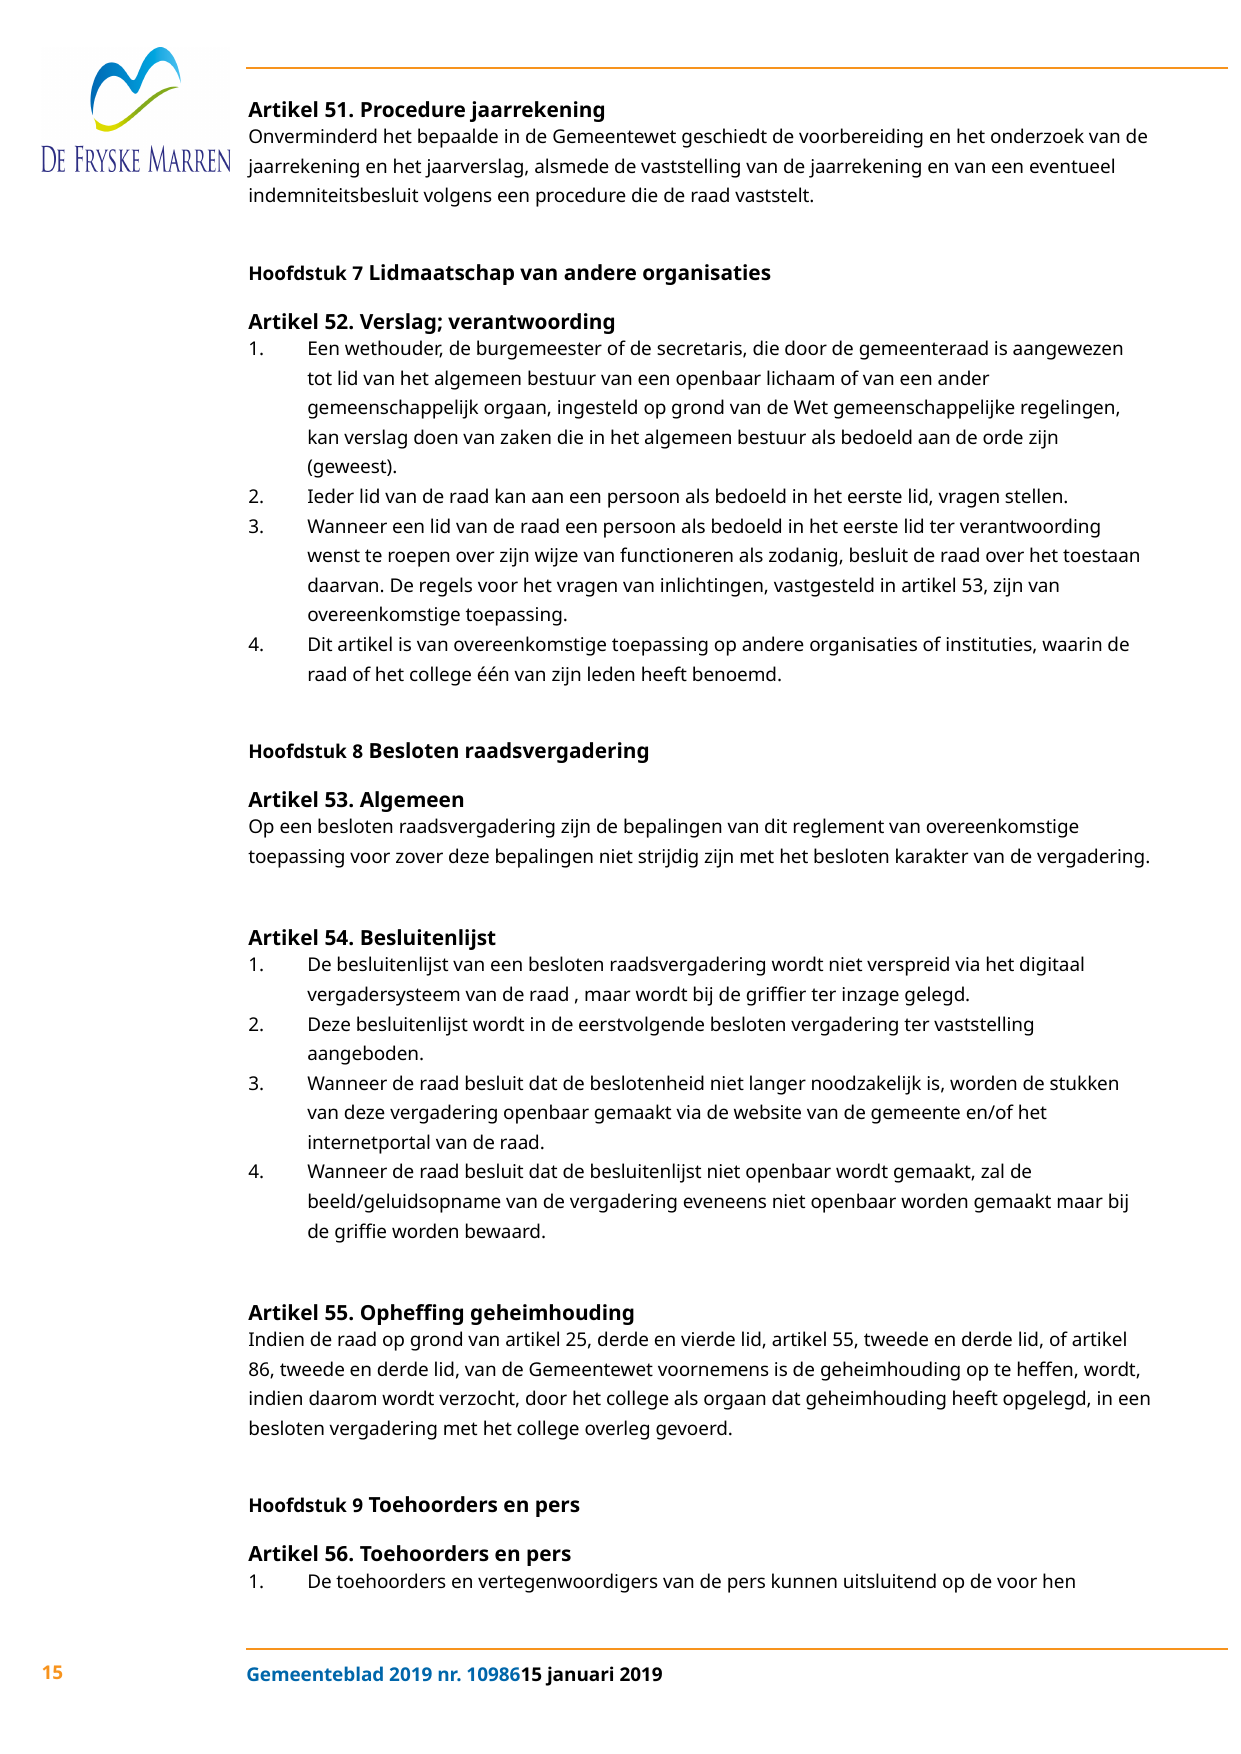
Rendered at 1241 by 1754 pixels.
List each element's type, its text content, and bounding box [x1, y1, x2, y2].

list Dit artikel is van overeenkomstige toepassing op andere organisaties of instituties, waarin de raad of het college één van zijn leden heeft benoemd. [248, 631, 1152, 686]
list Ieder lid van de raad kan aan een persoon als bedoeld in het eerste lid, vragen stellen. [248, 483, 1152, 509]
text Artikel 55. Opheffing geheimhouding [248, 1298, 1152, 1326]
list Wanneer de raad besluit dat de besluitenlijst niet openbaar wordt gemaakt, zal de beeld/geluidsopname van de vergadering eveneens niet openbaar worden gemaakt maar bij de griffie worden bewaard. [248, 1159, 1152, 1244]
text Op een besloten raadsvergadering zijn de bepalingen van dit reglement van overeenkomstige toepassing voor zover deze bepalingen niet strijdig zijn met het besloten karakter van de vergadering. [248, 814, 1152, 869]
text Artikel 52. Verslag; verantwoording [248, 307, 1152, 335]
text Artikel 56. Toehoorders en pers [248, 1539, 1152, 1568]
list Deze besluitenlijst wordt in de eerstvolgende besloten vergadering ter vaststelling aangeboden. [248, 1011, 1152, 1066]
text Hoofdstuk 7 Lidmaatschap van andere organisaties [248, 258, 1152, 286]
text Indien de raad op grond van artikel 25, derde en vierde lid, artikel 55, tweede en derde lid, of artikel 86, tweede en derde lid, van de Gemeentewet voornemens is de geheimhouding op te heffen, wordt, indien daarom wordt verzocht, door het college als orgaan dat geheimhouding heeft opgelegd, in een besloten vergadering met het college overleg gevoerd. [248, 1326, 1152, 1441]
list Een wethouder, de burgemeester of de secretaris, die door de gemeenteraad is aangewezen tot lid van het algemeen bestuur van een openbaar lichaam of van een ander gemeenschappelijk orgaan, ingesteld op grond van de Wet gemeenschappelijke regelingen, kan verslag doen van zaken die in het algemeen bestuur als bedoeld aan de orde zijn (geweest). [248, 335, 1152, 479]
text Artikel 54. Besluitenlijst [248, 923, 1152, 952]
text Hoofdstuk 9 Toehoorders en pers [248, 1490, 1152, 1519]
picture [41, 47, 231, 172]
text Artikel 53. Algemeen [248, 785, 1152, 814]
list Wanneer de raad besluit dat de beslotenheid niet langer noodzakelijk is, worden de stukken van deze vergadering openbaar gemaakt via de website van de gemeente en/of het internetportal van de raad. [248, 1070, 1152, 1155]
text Artikel 51. Procedure jaarrekening [248, 95, 1152, 123]
list De besluitenlijst van een besloten raadsvergadering wordt niet verspreid via het digitaal vergadersysteem van de raad , maar wordt bij de griffier ter inzage gelegd. [248, 952, 1152, 1007]
list Wanneer een lid van de raad een persoon als bedoeld in het eerste lid ter verantwoording wenst te roepen over zijn wijze van functioneren als zodanig, besluit de raad over het toestaan daarvan. De regels voor het vragen van inlichtingen, vastgesteld in artikel 53, zijn van overeenkomstige toepassing. [248, 513, 1152, 627]
list De toehoorders en vertegenwoordigers van de pers kunnen uitsluitend op de voor hen [248, 1568, 1152, 1594]
text Hoofdstuk 8 Besloten raadsvergadering [248, 736, 1152, 764]
text Onverminderd het bepaalde in de Gemeentewet geschiedt de voorbereiding en het onderzoek van de jaarrekening en het jaarverslag, alsmede de vaststelling van de jaarrekening en van een eventueel indemniteitsbesluit volgens een procedure die de raad vaststelt. [248, 123, 1152, 208]
